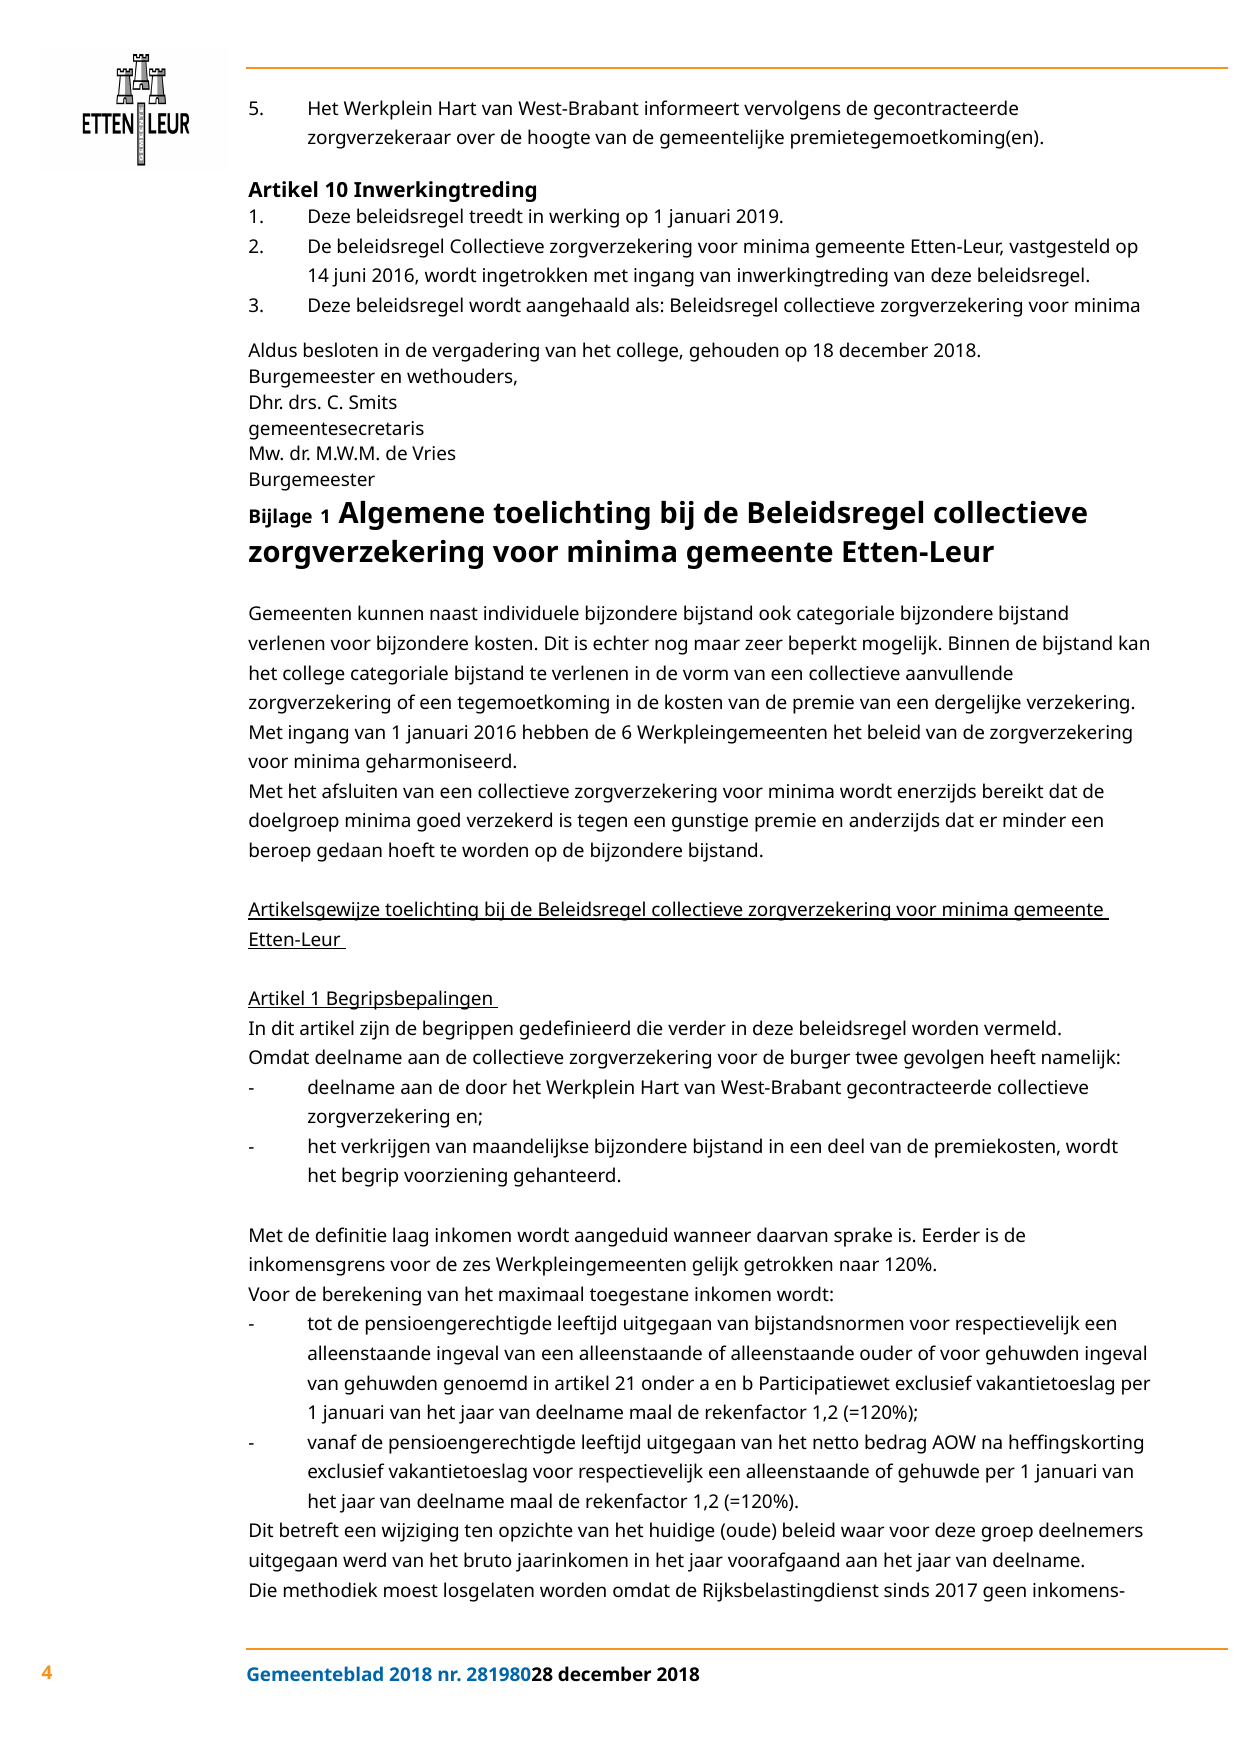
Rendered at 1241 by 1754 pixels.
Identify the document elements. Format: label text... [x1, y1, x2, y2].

text Dit betreft een wijziging ten opzichte van het huidige (oude) beleid waar voor deze groep deelnemers uitgegaan werd van het bruto jaarinkomen in het jaar voorafgaand aan het jaar van deelname. [248, 1518, 1152, 1573]
text Artikel 10 Inwerkingtreding [248, 175, 1152, 203]
text Mw. dr. M.W.M. de Vries [248, 441, 1152, 466]
picture [41, 47, 231, 172]
text Voor de berekening van het maximaal toegestane inkomen wordt: [248, 1281, 1152, 1307]
text Artikelsgewijze toelichting bij de Beleidsregel collectieve zorgverzekering voor minima gemeente Etten-Leur [248, 896, 1152, 952]
list Het Werkplein Hart van West-Brabant informeert vervolgens de gecontracteerde zorgverzekeraar over de hoogte van de gemeentelijke premietegemoetkoming(en). [248, 95, 1152, 150]
list De beleidsregel Collectieve zorgverzekering voor minima gemeente Etten-Leur, vastgesteld op 14 juni 2016, wordt ingetrokken met ingang van inwerkingtreding van deze beleidsregel. [248, 233, 1152, 288]
text Omdat deelname aan de collectieve zorgverzekering voor de burger twee gevolgen heeft namelijk: [248, 1044, 1152, 1070]
text Bijlage 1 Algemene toelichting bij de Beleidsregel collectieve zorgverzekering voor minima gemeente Etten-Leur [248, 492, 1152, 571]
text Met de definitie laag inkomen wordt aangeduid wanneer daarvan sprake is. Eerder is de inkomensgrens voor de zes Werkpleingemeenten gelijk getrokken naar 120%. [248, 1222, 1152, 1277]
text gemeentesecretaris [248, 415, 1152, 441]
text Met het afsluiten van een collectieve zorgverzekering voor minima wordt enerzijds bereikt dat de doelgroep minima goed verzekerd is tegen een gunstige premie en anderzijds dat er minder een beroep gedaan hoeft te worden op de bijzondere bijstand. [248, 778, 1152, 863]
list het verkrijgen van maandelijkse bijzondere bijstand in een deel van de premiekosten, wordt het begrip voorziening gehanteerd. [248, 1133, 1152, 1188]
text Die methodiek moest losgelaten worden omdat de Rijksbelastingdienst sinds 2017 geen inkomens- [248, 1577, 1152, 1602]
text Dhr. drs. C. Smits [248, 389, 1152, 415]
text Gemeenten kunnen naast individuele bijzondere bijstand ook categoriale bijzondere bijstand verlenen voor bijzondere kosten. Dit is echter nog maar zeer beperkt mogelijk. Binnen de bijstand kan het college categoriale bijstand te verlenen in de vorm van een collectieve aanvullende zorgverzekering of een tegemoetkoming in de kosten van de premie van een dergelijke verzekering. [248, 601, 1152, 715]
list Deze beleidsregel wordt aangehaald als: Beleidsregel collectieve zorgverzekering voor minima [248, 292, 1152, 318]
list vanaf de pensioengerechtigde leeftijd uitgegaan van het netto bedrag AOW na heffingskorting exclusief vakantietoeslag voor respectievelijk een alleenstaande of gehuwde per 1 januari van het jaar van deelname maal de rekenfactor 1,2 (=120%). [248, 1429, 1152, 1514]
text Met ingang van 1 januari 2016 hebben de 6 Werkpleingemeenten het beleid van de zorgverzekering voor minima geharmoniseerd. [248, 719, 1152, 774]
text Aldus besloten in de vergadering van het college, gehouden op 18 december 2018. [248, 338, 1152, 363]
list deelname aan de door het Werkplein Hart van West-Brabant gecontracteerde collectieve zorgverzekering en; [248, 1074, 1152, 1129]
text Burgemeester [248, 466, 1152, 492]
list Deze beleidsregel treedt in werking op 1 januari 2019. [248, 203, 1152, 229]
list tot de pensioengerechtigde leeftijd uitgegaan van bijstandsnormen voor respectievelijk een alleenstaande ingeval van een alleenstaande of alleenstaande ouder of voor gehuwden ingeval van gehuwden genoemd in artikel 21 onder a en b Participatiewet exclusief vakantietoeslag per 1 januari van het jaar van deelname maal de rekenfactor 1,2 (=120%); [248, 1311, 1152, 1425]
text In dit artikel zijn de begrippen gedefinieerd die verder in deze beleidsregel worden vermeld. [248, 1015, 1152, 1040]
text Burgemeester en wethouders, [248, 363, 1152, 389]
text Artikel 1 Begripsbepalingen [248, 985, 1152, 1011]
